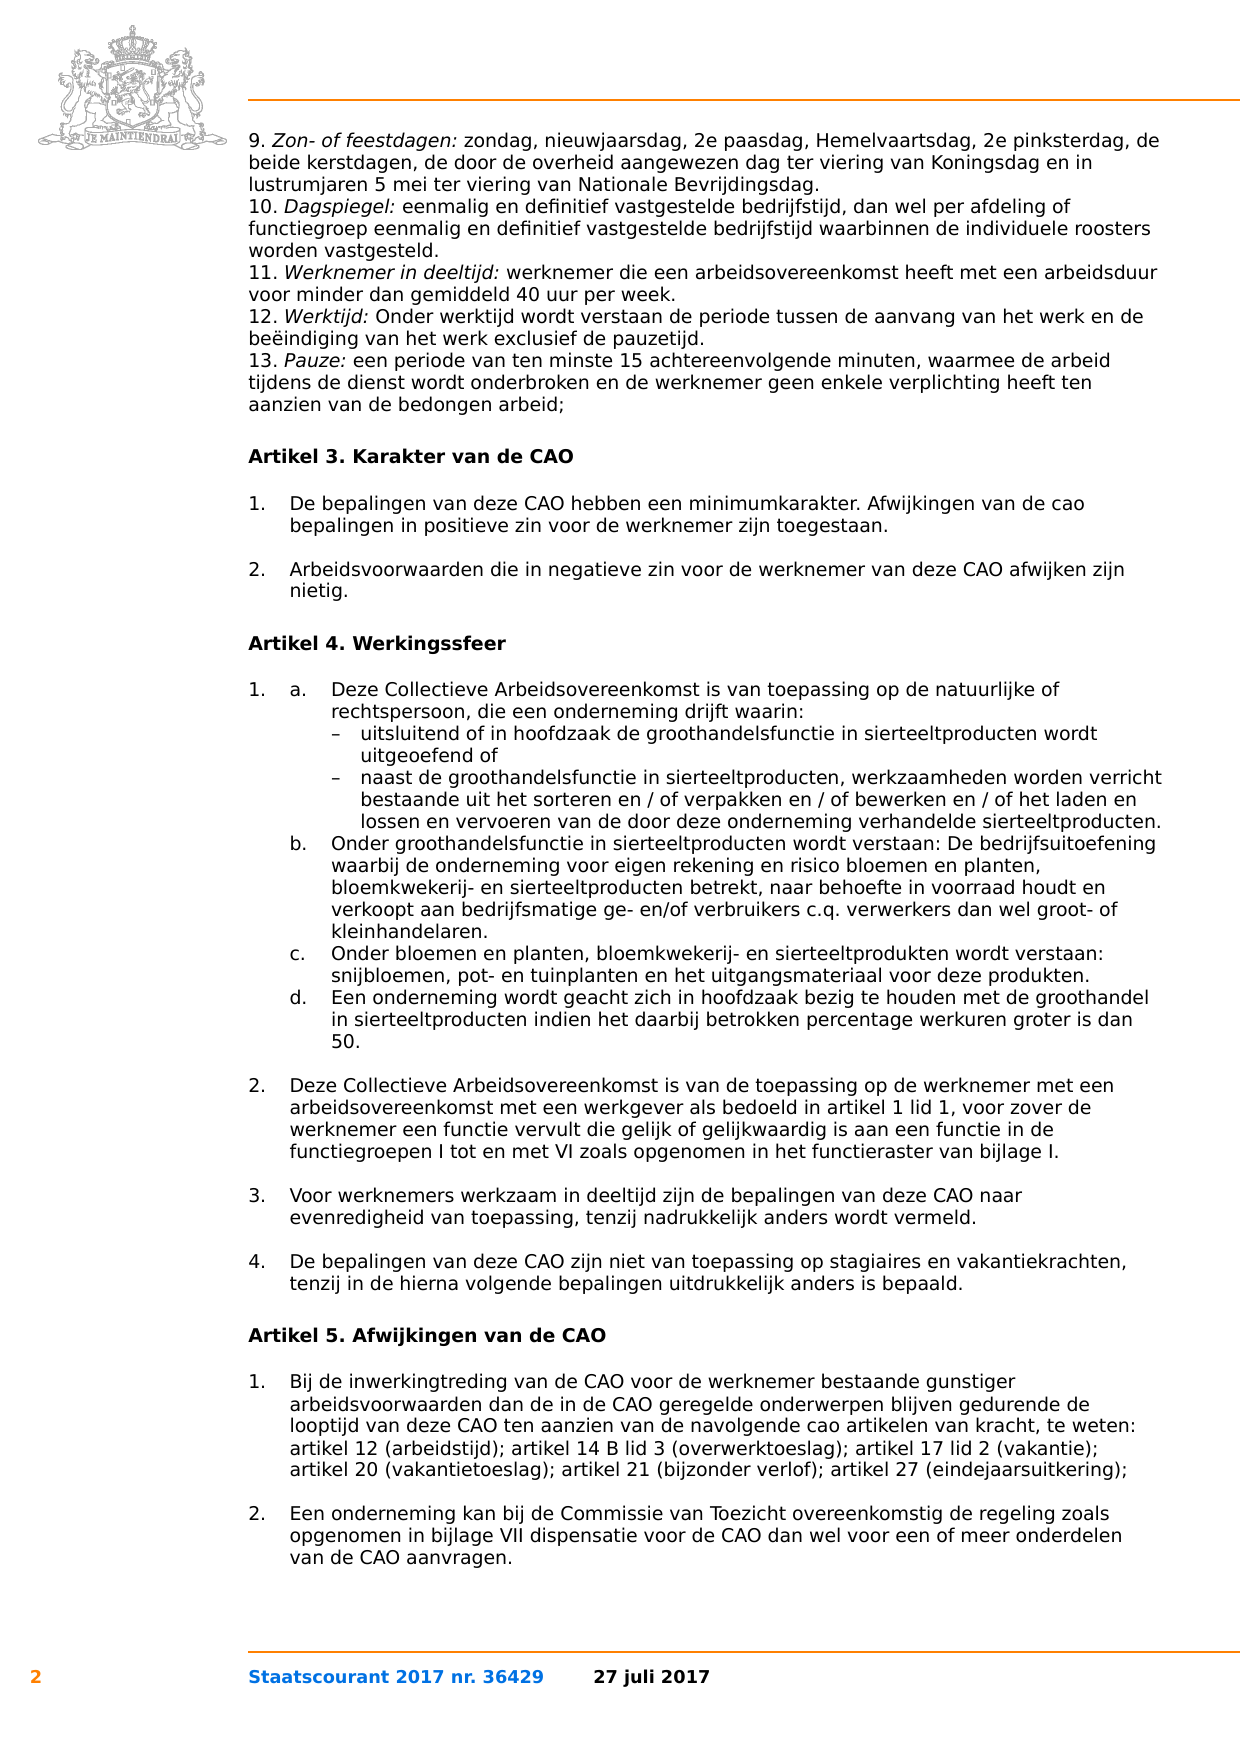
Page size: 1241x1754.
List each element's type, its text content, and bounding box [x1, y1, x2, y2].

subtitle Artikel 5. Afwijkingen van de CAO [248, 1324, 1163, 1346]
text – uitsluitend of in hoofdzaak de groothandelsfunctie in sierteeltproducten wordt uitgeoefend of [331, 723, 1163, 767]
text 13. Pauze: een periode van ten minste 15 achtereenvolgende minuten, waarmee de arbeid tijdens de dienst wordt onderbroken en de werknemer geen enkele verplichting heeft ten aanzien van de bedongen arbeid; [248, 350, 1163, 416]
text 3. Voor werknemers werkzaam in deeltijd zijn de bepalingen van deze CAO naar evenredigheid van toepassing, tenzij nadrukkelijk anders wordt vermeld. [248, 1185, 1163, 1229]
text 2. Arbeidsvoorwaarden die in negatieve zin voor de werknemer van deze CAO afwijken zijn nietig. [248, 558, 1163, 602]
text d. Een onderneming wordt geacht zich in hoofdzaak bezig te houden met de groothandel in sierteeltproducten indien het daarbij betrokken percentage werkuren groter is dan 50. [289, 987, 1163, 1053]
text c. Onder bloemen en planten, bloemkwekerij- en sierteeltprodukten wordt verstaan: snijbloemen, pot- en tuinplanten en het uitgangsmateriaal voor deze produkten. [289, 943, 1163, 987]
text 4. De bepalingen van deze CAO zijn niet van toepassing op stagiaires en vakantiekrachten, tenzij in de hierna volgende bepalingen uitdrukkelijk anders is bepaald. [248, 1251, 1163, 1294]
subtitle Artikel 4. Werkingssfeer [248, 632, 1163, 654]
text – naast de groothandelsfunctie in sierteeltproducten, werkzaamheden worden verricht bestaande uit het sorteren en / of verpakken en / of bewerken en / of het laden en lossen en vervoeren van de door deze onderneming verhandelde sierteeltproducten. [331, 767, 1163, 833]
text 12. Werktijd: Onder werktijd wordt verstaan de periode tussen de aanvang van het werk en de beëindiging van het werk exclusief de pauzetijd. [248, 306, 1163, 350]
text 11. Werknemer in deeltijd: werknemer die een arbeidsovereenkomst heeft met een arbeidsduur voor minder dan gemiddeld 40 uur per week. [248, 262, 1163, 306]
text 1. a. Deze Collectieve Arbeidsovereenkomst is van toepassing op de natuurlijke of rechtspersoon, die een onderneming drijft waarin: [248, 679, 1163, 723]
text b. Onder groothandelsfunctie in sierteeltproducten wordt verstaan: De bedrijfsuitoefening waarbij de onderneming voor eigen rekening en risico bloemen en planten, bloemkwekerij- en sierteeltproducten betrekt, naar behoefte in voorraad houdt en verkoopt aan bedrijfsmatige ge- en/of verbruikers c.q. verwerkers dan wel groot- of kleinhandelaren. [289, 833, 1163, 943]
picture [38, 25, 227, 150]
text 2. Deze Collectieve Arbeidsovereenkomst is van de toepassing op de werknemer met een arbeidsovereenkomst met een werkgever als bedoeld in artikel 1 lid 1, voor zover de werknemer een functie vervult die gelijk of gelijkwaardig is aan een functie in de functiegroepen I tot en met VI zoals opgenomen in het functieraster van bijlage I. [248, 1075, 1163, 1163]
subtitle Artikel 3. Karakter van de CAO [248, 446, 1163, 468]
text 1. De bepalingen van deze CAO hebben een minimumkarakter. Afwijkingen van de cao bepalingen in positieve zin voor de werknemer zijn toegestaan. [248, 493, 1163, 537]
text 1. Bij de inwerkingtreding van de CAO voor de werknemer bestaande gunstiger arbeidsvoorwaarden dan de in de CAO geregelde onderwerpen blijven gedurende de looptijd van deze CAO ten aanzien van de navolgende cao artikelen van kracht, te weten: artikel 12 (arbeidstijd); artikel 14 B lid 3 (overwerktoeslag); artikel 17 lid 2 (vakantie); artikel 20 (vakantietoeslag); artikel 21 (bijzonder verlof); artikel 27 (eindejaarsuitkering); [248, 1371, 1163, 1481]
text 2. Een onderneming kan bij de Commissie van Toezicht overeenkomstig de regeling zoals opgenomen in bijlage VII dispensatie voor de CAO dan wel voor een of meer onderdelen van de CAO aanvragen. [248, 1503, 1163, 1569]
text 9. Zon- of feestdagen: zondag, nieuwjaarsdag, 2e paasdag, Hemelvaartsdag, 2e pinksterdag, de beide kerstdagen, de door de overheid aangewezen dag ter viering van Koningsdag en in lustrumjaren 5 mei ter viering van Nationale Bevrijdingsdag. [248, 130, 1163, 196]
text 10. Dagspiegel: eenmalig en definitief vastgestelde bedrijfstijd, dan wel per afdeling of functiegroep eenmalig en definitief vastgestelde bedrijfstijd waarbinnen de individuele roosters worden vastgesteld. [248, 196, 1163, 262]
